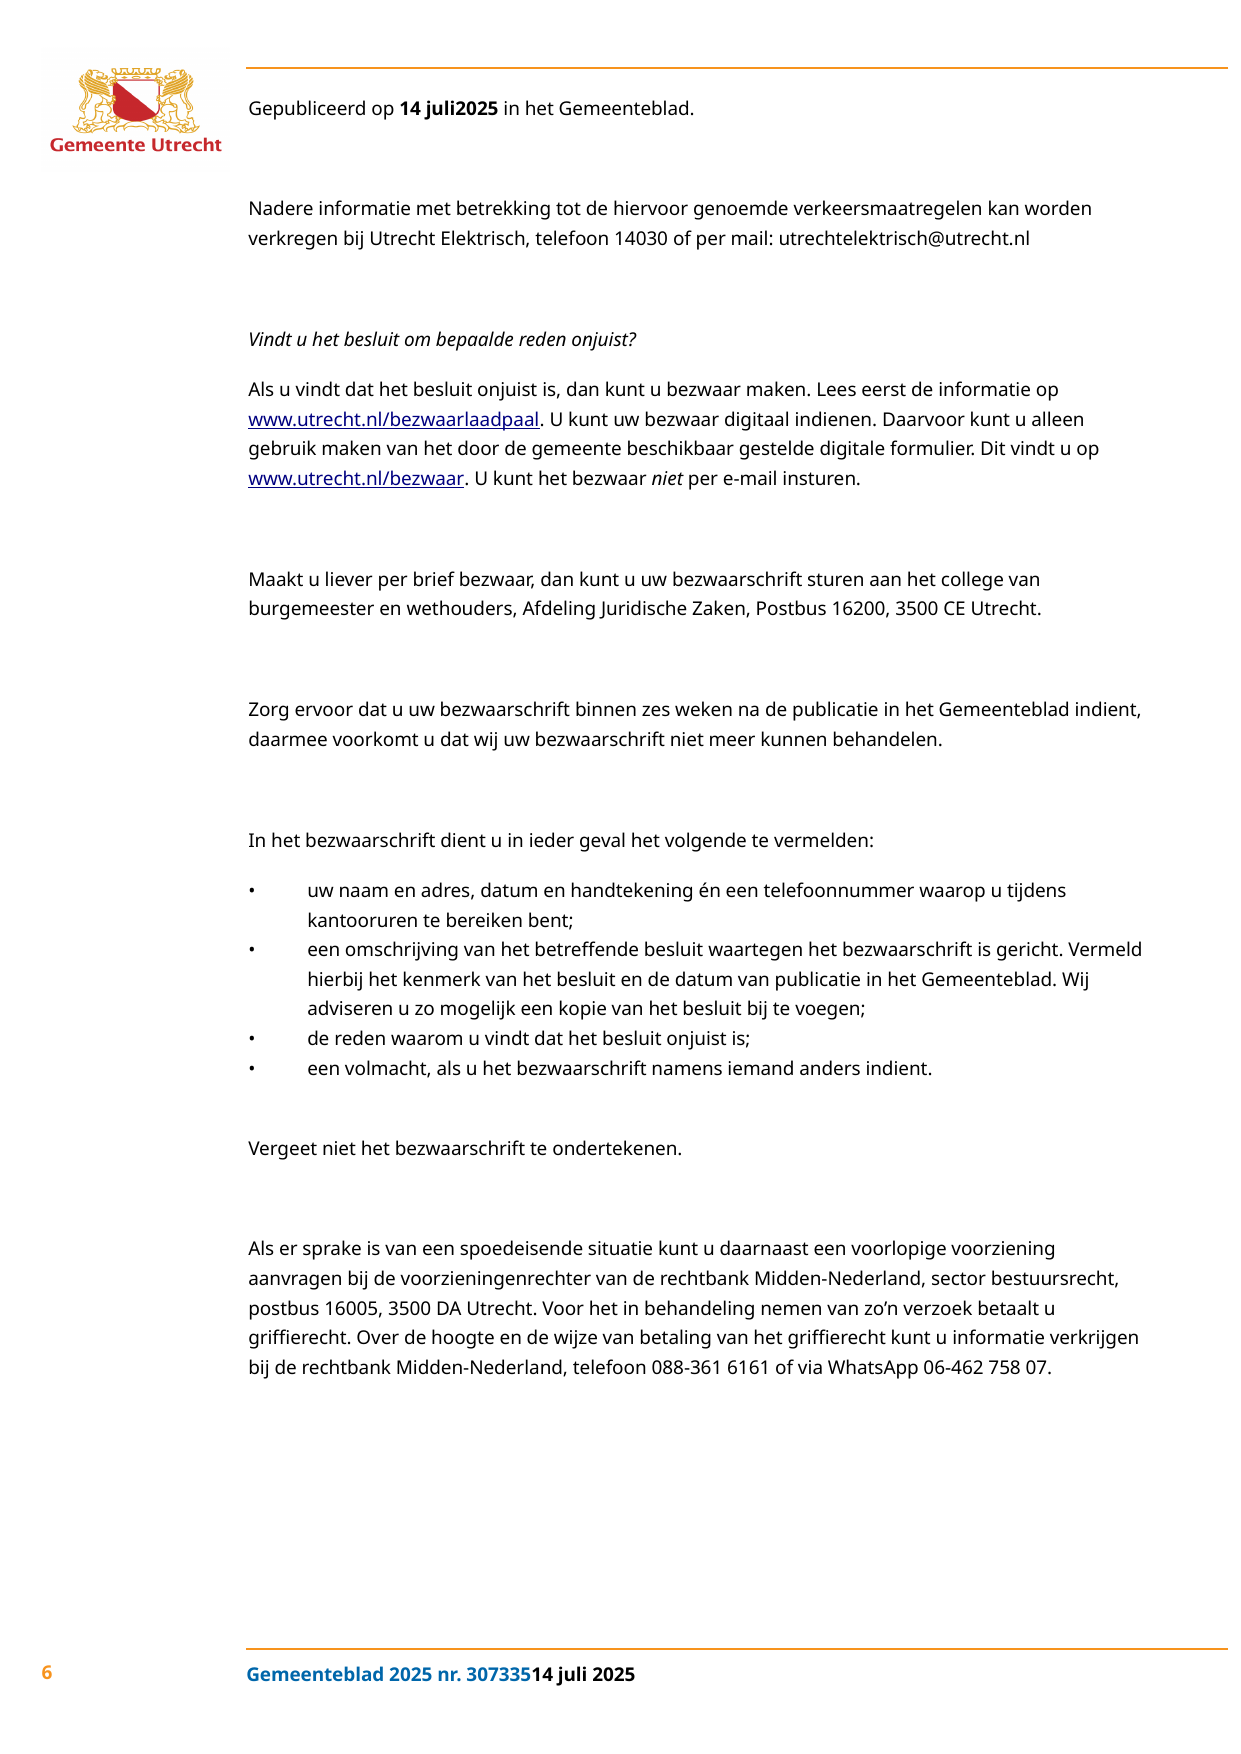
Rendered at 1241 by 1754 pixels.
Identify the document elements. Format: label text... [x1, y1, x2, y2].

text Vergeet niet het bezwaarschrift te ondertekenen. [248, 1135, 1152, 1161]
list de reden waarom u vindt dat het besluit onjuist is; [248, 1025, 1152, 1051]
text Maakt u liever per brief bezwaar, dan kunt u uw bezwaarschrift sturen aan het college van burgemeester en wethouders, Afdeling Juridische Zaken, Postbus 16200, 3500 CE Utrecht. [248, 566, 1152, 621]
text In het bezwaarschrift dient u in ieder geval het volgende te vermelden: [248, 827, 1152, 853]
text Gepubliceerd op 14 juli2025 in het Gemeenteblad. [248, 95, 1152, 121]
list een omschrijving van het betreffende besluit waartegen het bezwaarschrift is gericht. Vermeld hierbij het kenmerk van het besluit en de datum van publicatie in het Gemeenteblad. Wij adviseren u zo mogelijk een kopie van het besluit bij te voegen; [248, 936, 1152, 1021]
text Zorg ervoor dat u uw bezwaarschrift binnen zes weken na de publicatie in het Gemeenteblad indient, daarmee voorkomt u dat wij uw bezwaarschrift niet meer kunnen behandelen. [248, 696, 1152, 752]
text Nadere informatie met betrekking tot de hiervoor genoemde verkeersmaatregelen kan worden verkregen bij Utrecht Elektrisch, telefoon 14030 of per mail: utrechtelektrisch@utrecht.nl [248, 196, 1152, 251]
list een volmacht, als u het bezwaarschrift namens iemand anders indient. [248, 1055, 1152, 1081]
picture [41, 47, 231, 172]
text Als er sprake is van een spoedeisende situatie kunt u daarnaast een voorlopige voorziening aanvragen bij de voorzieningenrechter van de rechtbank Midden-Nederland, sector bestuursrecht, postbus 16005, 3500 DA Utrecht. Voor het in behandeling nemen van zo’n verzoek betaalt u griffierecht. Over de hoogte en de wijze van betaling van het griffierecht kunt u informatie verkrijgen bij de rechtbank Midden-Nederland, telefoon 088-361 6161 of via WhatsApp 06-462 758 07. [248, 1236, 1152, 1380]
text Als u vindt dat het besluit onjuist is, dan kunt u bezwaar maken. Lees eerst de informatie op www.utrecht.nl/bezwaarlaadpaal. U kunt uw bezwaar digitaal indienen. Daarvoor kunt u alleen gebruik maken van het door de gemeente beschikbaar gestelde digitale formulier. Dit vindt u op www.utrecht.nl/bezwaar. U kunt het bezwaar niet per e-mail insturen. [248, 376, 1152, 491]
list uw naam en adres, datum en handtekening én een telefoonnummer waarop u tijdens kantooruren te bereiken bent; [248, 877, 1152, 933]
text Vindt u het besluit om bepaalde reden onjuist? [248, 326, 1152, 352]
